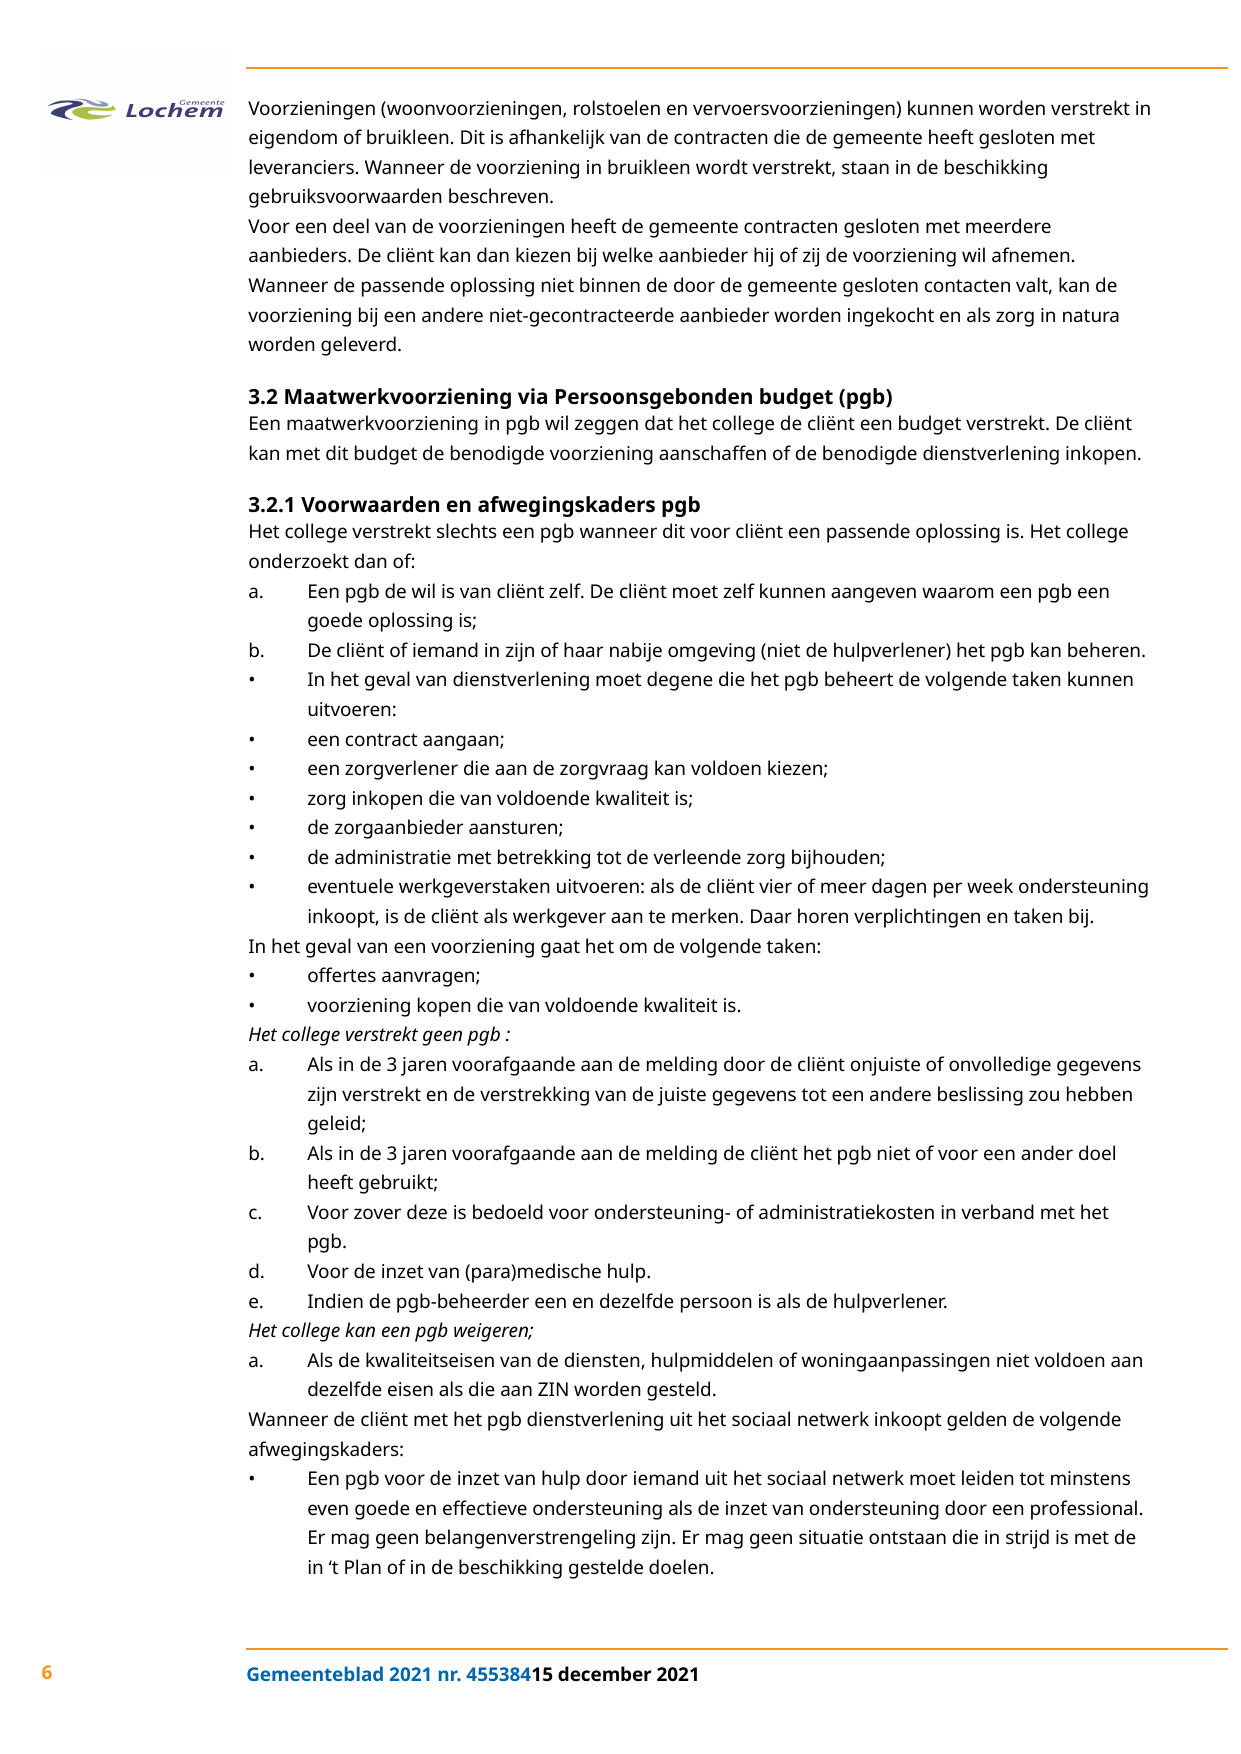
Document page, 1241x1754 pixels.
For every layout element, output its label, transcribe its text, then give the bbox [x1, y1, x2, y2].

list zorg inkopen die van voldoende kwaliteit is; [248, 785, 1152, 811]
list Een pgb de wil is van cliënt zelf. De cliënt moet zelf kunnen aangeven waarom een pgb een goede oplossing is; [248, 578, 1152, 633]
list de zorgaanbieder aansturen; [248, 814, 1152, 840]
text 3.2.1 Voorwaarden en afwegingskaders pgb [248, 490, 1152, 519]
picture [41, 47, 231, 172]
list Als in de 3 jaren voorafgaande aan de melding de cliënt het pgb niet of voor een ander doel heeft gebruikt; [248, 1140, 1152, 1195]
text Het college kan een pgb weigeren; [248, 1317, 1152, 1343]
list de administratie met betrekking tot de verleende zorg bijhouden; [248, 844, 1152, 870]
text Een maatwerkvoorziening in pgb wil zeggen dat het college de cliënt een budget verstrekt. De cliënt kan met dit budget de benodigde voorziening aanschaffen of de benodigde dienstverlening inkopen. [248, 410, 1152, 466]
list Indien de pgb-beheerder een en dezelfde persoon is als de hulpverlener. [248, 1288, 1152, 1314]
list De cliënt of iemand in zijn of haar nabije omgeving (niet de hulpverlener) het pgb kan beheren. [248, 637, 1152, 663]
list eventuele werkgeverstaken uitvoeren: als de cliënt vier of meer dagen per week ondersteuning inkoopt, is de cliënt als werkgever aan te merken. Daar horen verplichtingen en taken bij. [248, 874, 1152, 929]
list voorziening kopen die van voldoende kwaliteit is. [248, 992, 1152, 1018]
list een zorgverlener die aan de zorgvraag kan voldoen kiezen; [248, 755, 1152, 781]
text 3.2 Maatwerkvoorziening via Persoonsgebonden budget (pgb) [248, 382, 1152, 410]
text Het college verstrekt slechts een pgb wanneer dit voor cliënt een passende oplossing is. Het college onderzoekt dan of: [248, 519, 1152, 574]
text Voorzieningen (woonvoorzieningen, rolstoelen en vervoersvoorzieningen) kunnen worden verstrekt in eigendom of bruikleen. Dit is afhankelijk van de contracten die de gemeente heeft gesloten met leveranciers. Wanneer de voorziening in bruikleen wordt verstrekt, staan in de beschikking gebruiksvoorwaarden beschreven. [248, 95, 1152, 209]
list offertes aanvragen; [248, 962, 1152, 988]
list Als de kwaliteitseisen van de diensten, hulpmiddelen of woningaanpassingen niet voldoen aan dezelfde eisen als die aan ZIN worden gesteld. [248, 1347, 1152, 1402]
list Voor de inzet van (para)medische hulp. [248, 1258, 1152, 1284]
text In het geval van een voorziening gaat het om de volgende taken: [248, 933, 1152, 959]
text Het college verstrekt geen pgb : [248, 1022, 1152, 1047]
list In het geval van dienstverlening moet degene die het pgb beheert de volgende taken kunnen uitvoeren: [248, 667, 1152, 722]
list een contract aangaan; [248, 726, 1152, 752]
list Voor zover deze is bedoeld voor ondersteuning- of administratiekosten in verband met het pgb. [248, 1199, 1152, 1254]
list Een pgb voor de inzet van hulp door iemand uit het sociaal netwerk moet leiden tot minstens even goede en effectieve ondersteuning als de inzet van ondersteuning door een professional. Er mag geen belangenverstrengeling zijn. Er mag geen situatie ontstaan die in strijd is met de in ‘t Plan of in de beschikking gestelde doelen. [248, 1465, 1152, 1580]
text Wanneer de cliënt met het pgb dienstverlening uit het sociaal netwerk inkoopt gelden de volgende afwegingskaders: [248, 1406, 1152, 1462]
text Voor een deel van de voorzieningen heeft de gemeente contracten gesloten met meerdere aanbieders. De cliënt kan dan kiezen bij welke aanbieder hij of zij de voorziening wil afnemen. Wanneer de passende oplossing niet binnen de door de gemeente gesloten contacten valt, kan de voorziening bij een andere niet-gecontracteerde aanbieder worden ingekocht en als zorg in natura worden geleverd. [248, 213, 1152, 357]
list Als in de 3 jaren voorafgaande aan de melding door de cliënt onjuiste of onvolledige gegevens zijn verstrekt en de verstrekking van de juiste gegevens tot een andere beslissing zou hebben geleid; [248, 1051, 1152, 1136]
